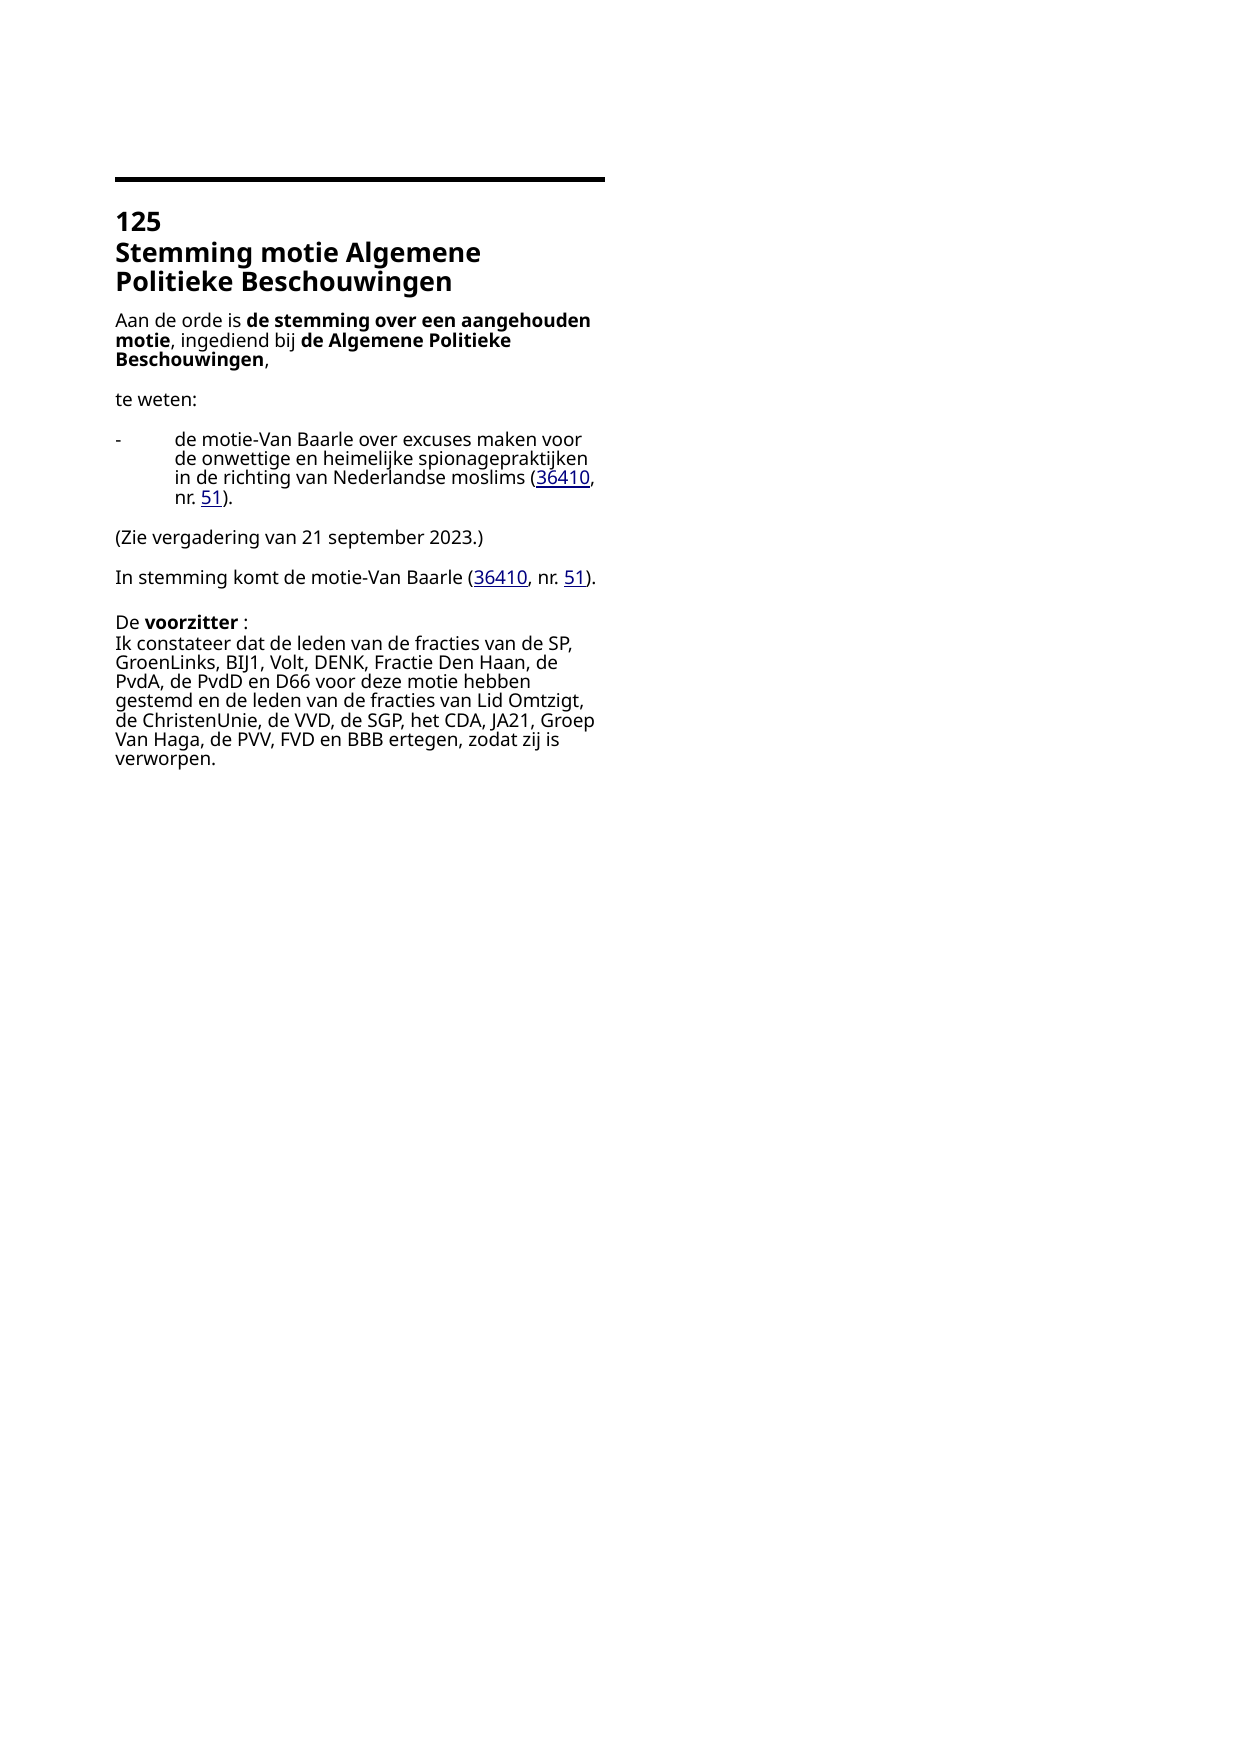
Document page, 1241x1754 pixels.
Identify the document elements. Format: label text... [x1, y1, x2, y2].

text te weten: [115, 391, 605, 410]
text In stemming komt de motie-Van Baarle (36410, nr. 51). [115, 569, 605, 588]
text (Zie vergadering van 21 september 2023.) [115, 529, 605, 548]
text Aan de orde is de stemming over een aangehouden motie, ingediend bij de Algemene Politieke Beschouwingen, [115, 312, 605, 370]
text De voorzitter : [115, 609, 605, 634]
text 125 [115, 203, 605, 239]
list de motie-Van Baarle over excuses maken voor de onwettige en heimelijke spionagepraktijken in de richting van Nederlandse moslims (36410, nr. 51). [115, 431, 605, 508]
text Stemming motie Algemene Politieke Beschouwingen [115, 239, 605, 312]
text Ik constateer dat de leden van de fracties van de SP, GroenLinks, BIJ1, Volt, DENK, Fractie Den Haan, de PvdA, de PvdD en D66 voor deze motie hebben gestemd en de leden van de fracties van Lid Omtzigt, de ChristenUnie, de VVD, de SGP, het CDA, JA21, Groep Van Haga, de PVV, FVD en BBB ertegen, zodat zij is verworpen. [115, 634, 605, 769]
